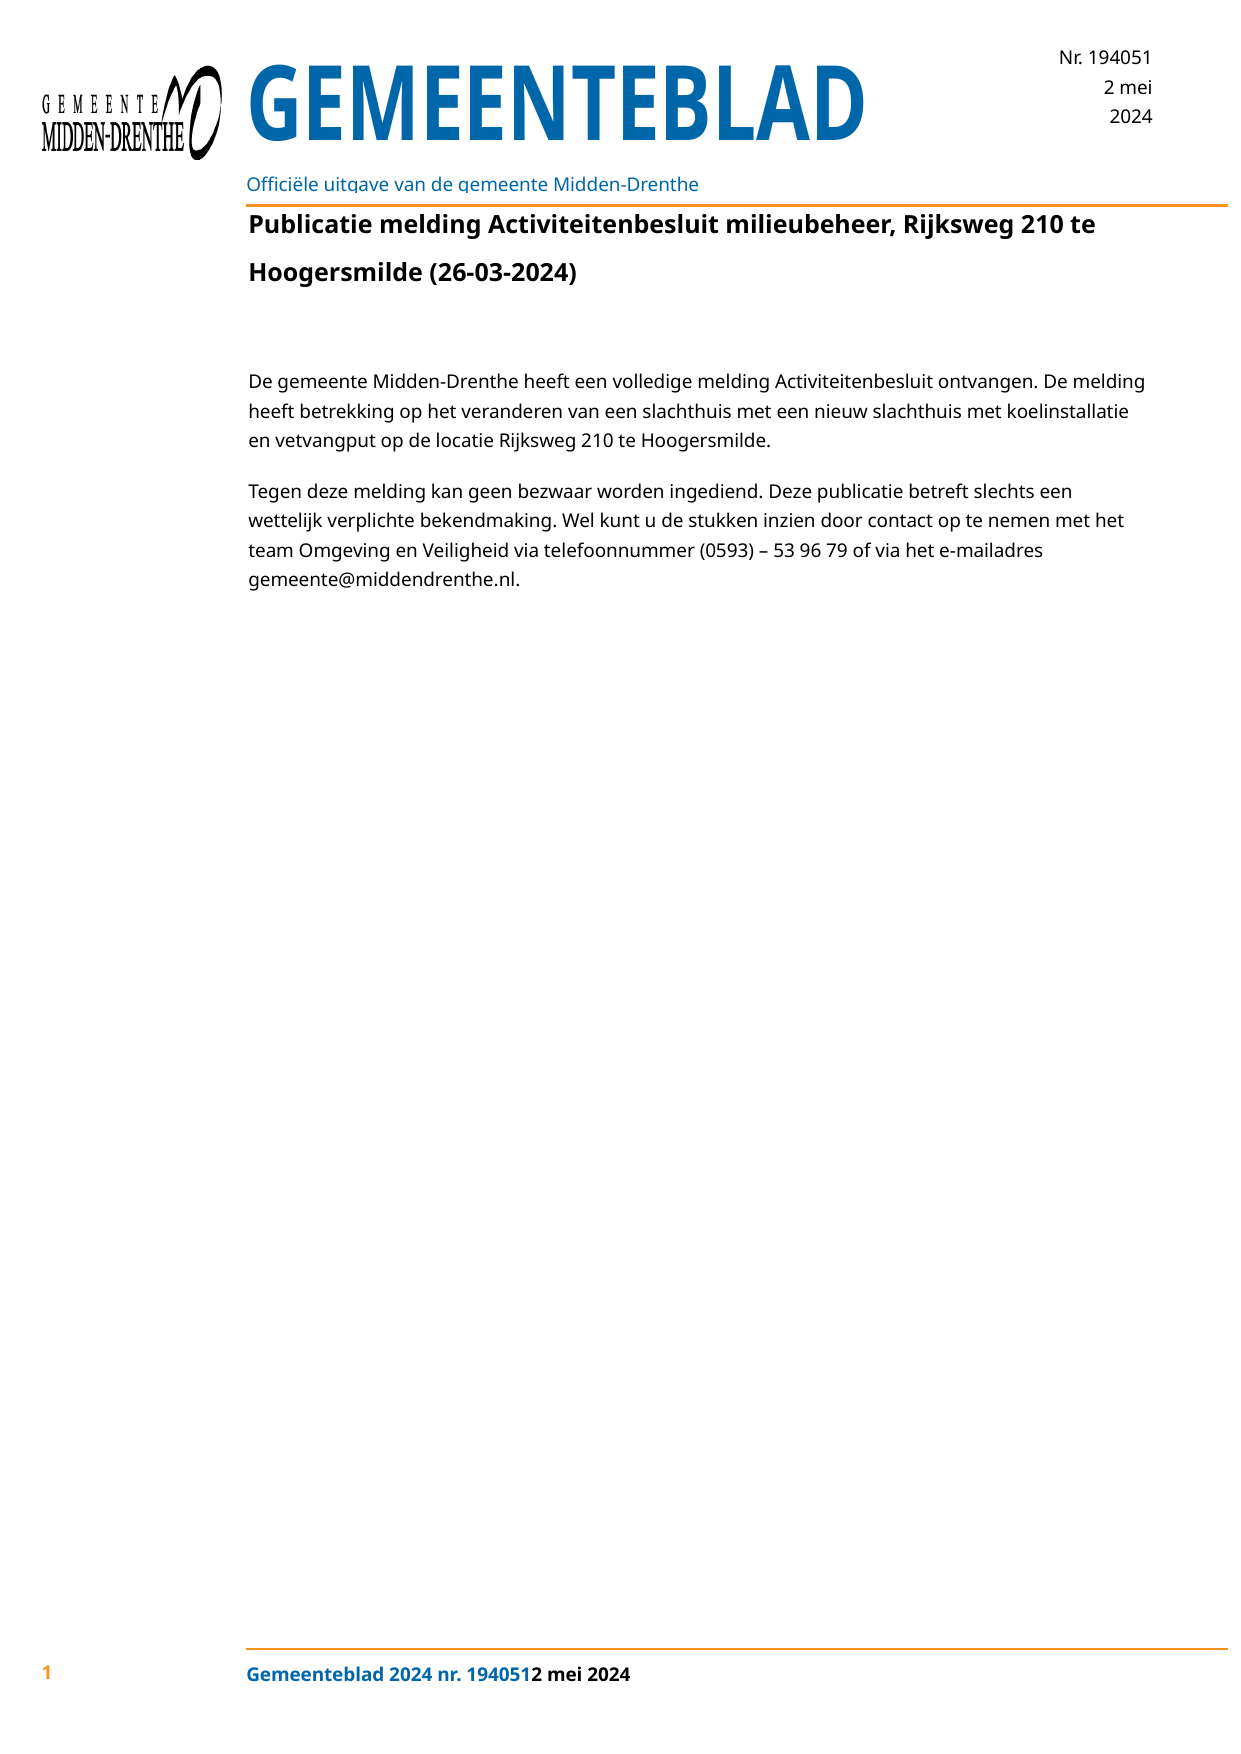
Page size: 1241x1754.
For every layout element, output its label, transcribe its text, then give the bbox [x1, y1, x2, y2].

text Tegen deze melding kan geen bezwaar worden ingediend. Deze publicatie betreft slechts een wettelijk verplichte bekendmaking. Wel kunt u de stukken inzien door contact op te nemen met het team Omgeving en Veiligheid via telefoonnummer (0593) – 53 96 79 of via het e-mailadres gemeente@middendrenthe.nl. [248, 478, 1152, 592]
text De gemeente Midden-Drenthe heeft een volledige melding Activiteitenbesluit ontvangen. De melding heeft betrekking op het veranderen van een slachthuis met een nieuw slachthuis met koelinstallatie en vetvangput op de locatie Rijksweg 210 te Hoogersmilde. [248, 368, 1152, 453]
text Publicatie melding Activiteitenbesluit milieubeheer, Rijksweg 210 te Hoogersmilde (26-03-2024) [248, 207, 1152, 288]
picture [41, 47, 231, 172]
